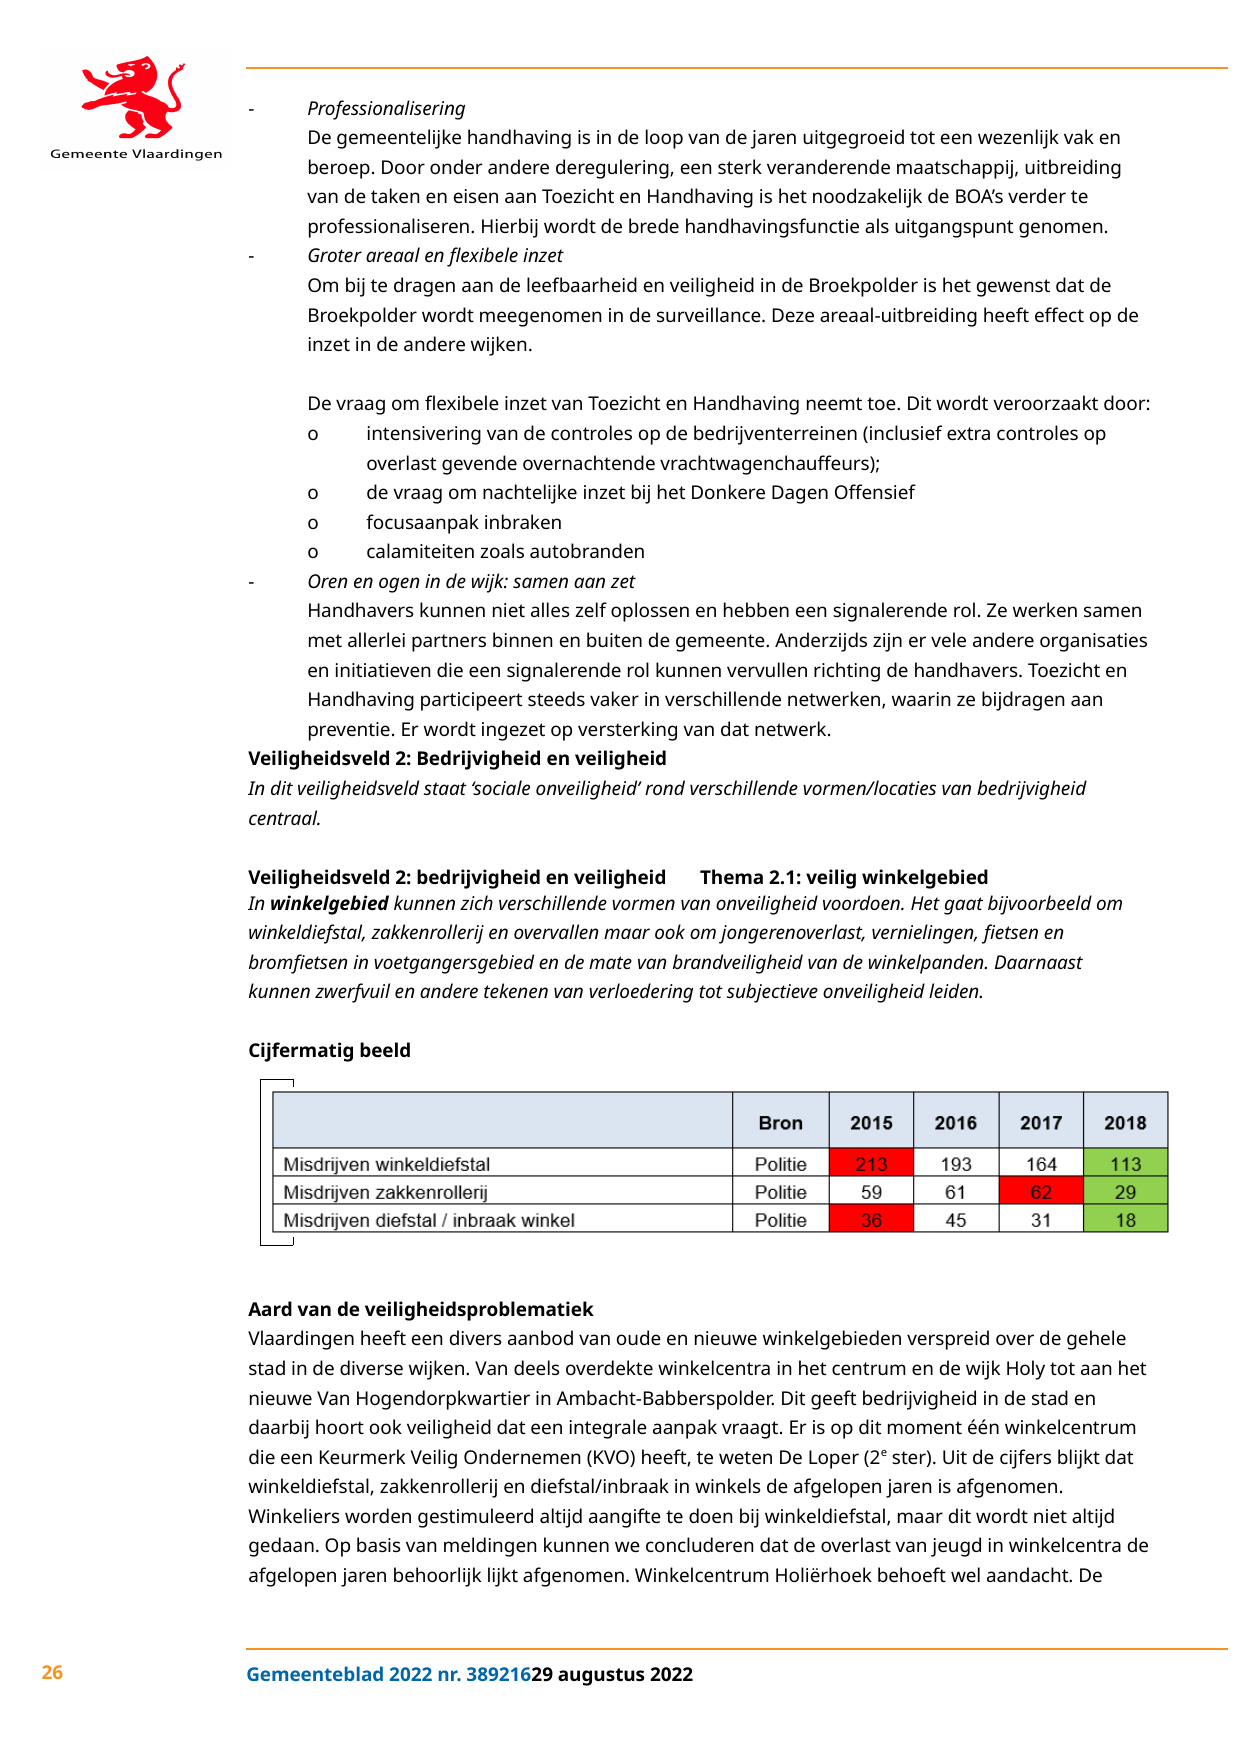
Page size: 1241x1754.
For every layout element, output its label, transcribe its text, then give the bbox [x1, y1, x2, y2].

list De vraag om flexibele inzet van Toezicht en Handhaving neemt toe. Dit wordt veroorzaakt door: [248, 391, 1152, 416]
list De gemeentelijke handhaving is in de loop van de jaren uitgegroeid tot een wezenlijk vak en beroep. Door onder andere deregulering, een sterk veranderende maatschappij, uitbreiding van de taken en eisen aan Toezicht en Handhaving is het noodzakelijk de BOA’s verder te professionaliseren. Hierbij wordt de brede handhavingsfunctie als uitgangspunt genomen. [248, 124, 1152, 239]
list Professionalisering [248, 95, 1152, 121]
text Vlaardingen heeft een divers aanbod van oude en nieuwe winkelgebieden verspreid over de gehele stad in de diverse wijken. Van deels overdekte winkelcentra in het centrum en de wijk Holy tot aan het nieuwe Van Hogendorpkwartier in Ambacht-Babberspolder. Dit geeft bedrijvigheid in de stad en daarbij hoort ook veiligheid dat een integrale aanpak vraagt. Er is op dit moment één winkelcentrum die een Keurmerk Veilig Ondernemen (KVO) heeft, te weten De Loper (2e ster). Uit de cijfers blijkt dat winkeldiefstal, zakkenrollerij en diefstal/inbraak in winkels de afgelopen jaren is afgenomen. Winkeliers worden gestimuleerd altijd aangifte te doen bij winkeldiefstal, maar dit wordt niet altijd gedaan. Op basis van meldingen kunnen we concluderen dat de overlast van jeugd in winkelcentra de afgelopen jaren behoorlijk lijkt afgenomen. Winkelcentrum Holiërhoek behoeft wel aandacht. De [248, 1326, 1152, 1588]
table_cell In winkelgebied kunnen zich verschillende vormen van onveiligheid voordoen. Het gaat bijvoorbeeld om winkeldiefstal, zakkenrollerij en overvallen maar ook om jongerenoverlast, vernielingen, fietsen en bromfietsen in voetgangersgebied en de mate van brandveiligheid van de winkelpanden. Daarnaast kunnen zwerfvuil en andere tekenen van verloedering tot subjectieve onveiligheid leiden. [248, 890, 1152, 1004]
text Cijfermatig beeld [248, 1037, 1152, 1063]
text In dit veiligheidsveld staat ‘sociale onveiligheid’ rond verschillende vormen/locaties van bedrijvigheid centraal. [248, 775, 1152, 831]
list calamiteiten zoals autobranden [307, 538, 1152, 564]
table_header Thema 2.1: veilig winkelgebied [700, 864, 1152, 890]
text Aard van de veiligheidsproblematiek [248, 1296, 1152, 1322]
list Groter areaal en flexibele inzet [248, 243, 1152, 268]
list Oren en ogen in de wijk: samen aan zet [248, 568, 1152, 594]
text Veiligheidsveld 2: Bedrijvigheid en veiligheid [248, 746, 1152, 771]
picture [268, 1087, 1173, 1237]
list intensivering van de controles op de bedrijventerreinen (inclusief extra controles op overlast gevende overnachtende vrachtwagenchauffeurs); [307, 420, 1152, 476]
picture [41, 47, 231, 172]
list de vraag om nachtelijke inzet bij het Donkere Dagen Offensief [307, 479, 1152, 505]
list Om bij te dragen aan de leefbaarheid en veiligheid in de Broekpolder is het gewenst dat de Broekpolder wordt meegenomen in de surveillance. Deze areaal-uitbreiding heeft effect op de inzet in de andere wijken. [248, 272, 1152, 357]
list focusaanpak inbraken [307, 509, 1152, 535]
list Handhavers kunnen niet alles zelf oplossen en hebben een signalerende rol. Ze werken samen met allerlei partners binnen en buiten de gemeente. Anderzijds zijn er vele andere organisaties en initiatieven die een signalerende rol kunnen vervullen richting de handhavers. Toezicht en Handhaving participeert steeds vaker in verschillende netwerken, waarin ze bijdragen aan preventie. Er wordt ingezet op versterking van dat netwerk. [248, 598, 1152, 742]
table_header Veiligheidsveld 2: bedrijvigheid en veiligheid [248, 864, 700, 890]
